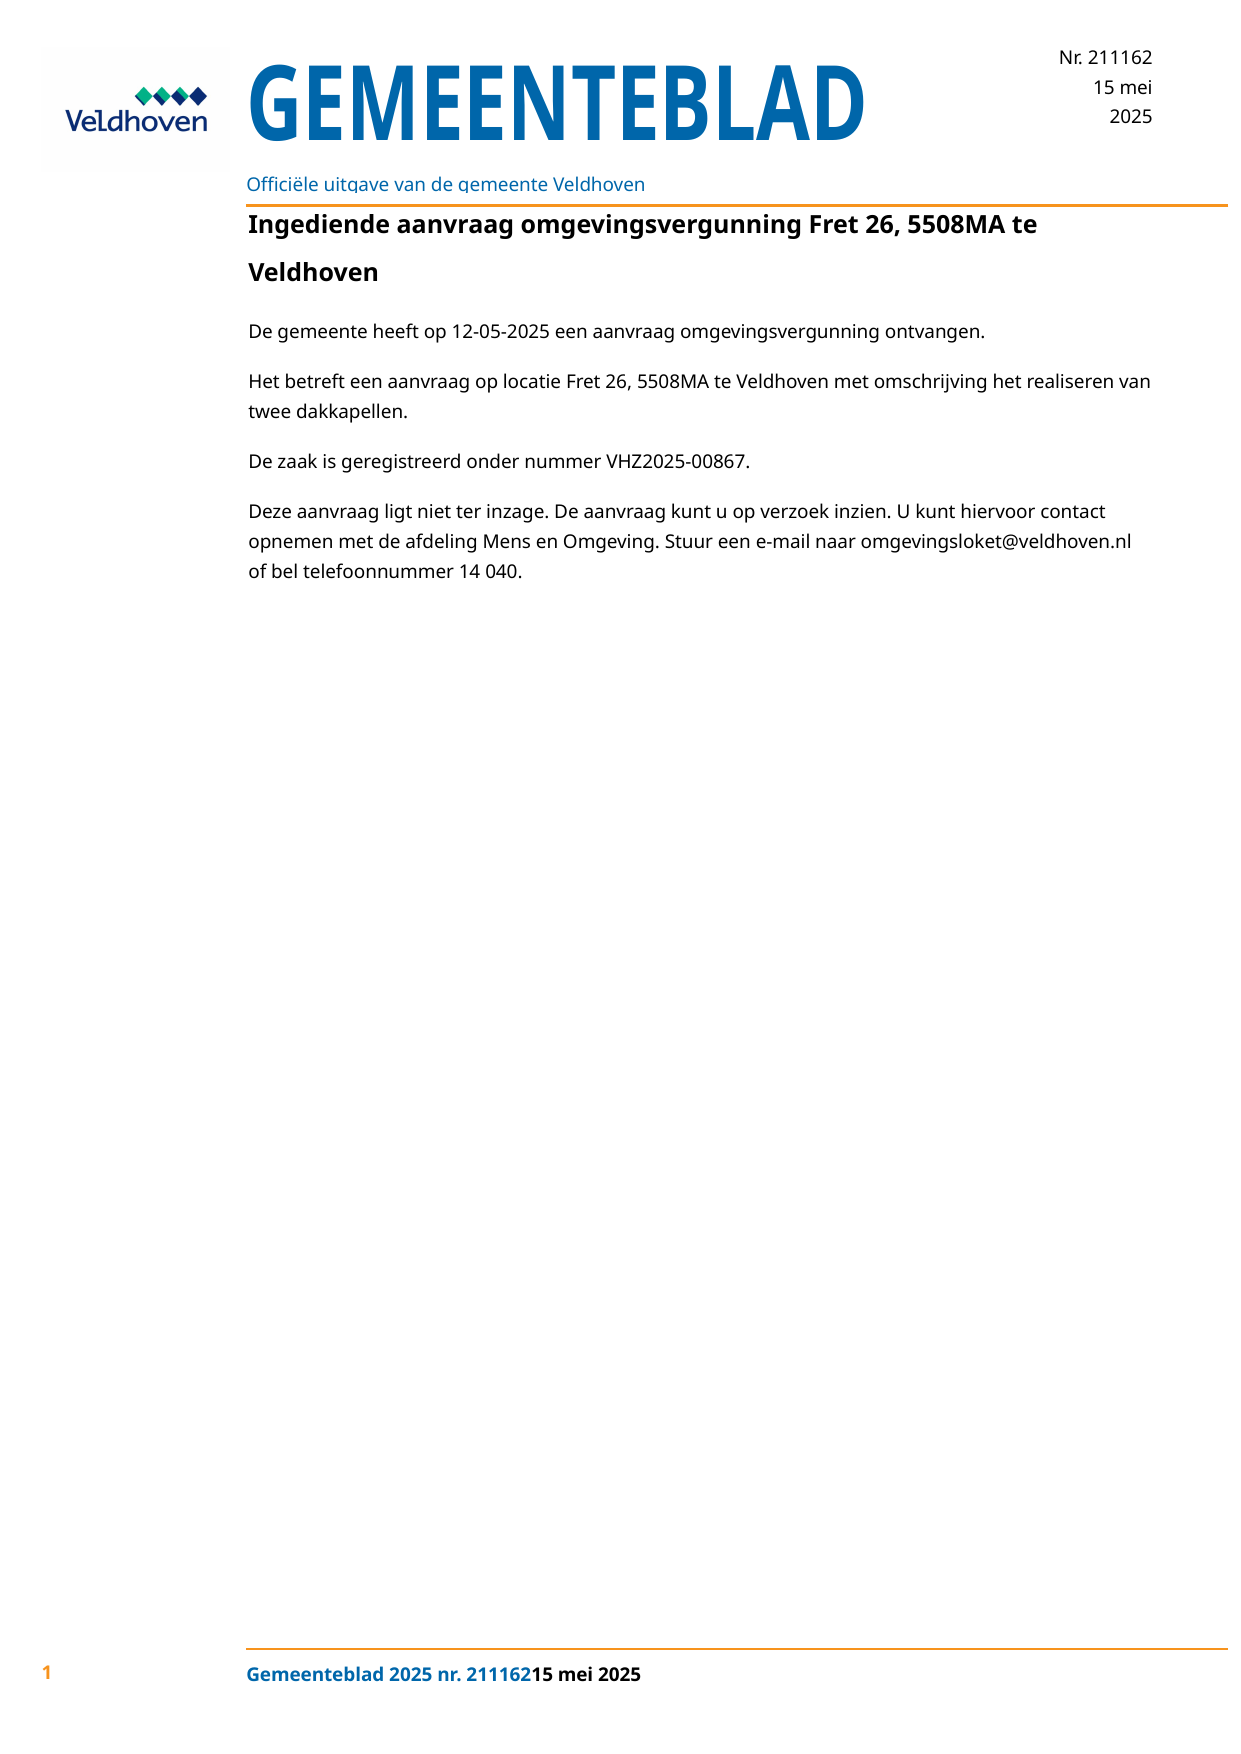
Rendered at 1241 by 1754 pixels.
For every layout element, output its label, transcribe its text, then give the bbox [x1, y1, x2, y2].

text De zaak is geregistreerd onder nummer VHZ2025-00867. [248, 448, 1152, 474]
picture [41, 47, 231, 172]
text De gemeente heeft op 12-05-2025 een aanvraag omgevingsvergunning ontvangen. [248, 318, 1152, 344]
text Ingediende aanvraag omgevingsvergunning Fret 26, 5508MA te Veldhoven [248, 207, 1152, 288]
text Het betreft een aanvraag op locatie Fret 26, 5508MA te Veldhoven met omschrijving het realiseren van twee dakkapellen. [248, 368, 1152, 424]
text Deze aanvraag ligt niet ter inzage. De aanvraag kunt u op verzoek inzien. U kunt hiervoor contact opnemen met de afdeling Mens en Omgeving. Stuur een e-mail naar omgevingsloket@veldhoven.nl of bel telefoonnummer 14 040. [248, 499, 1152, 584]
